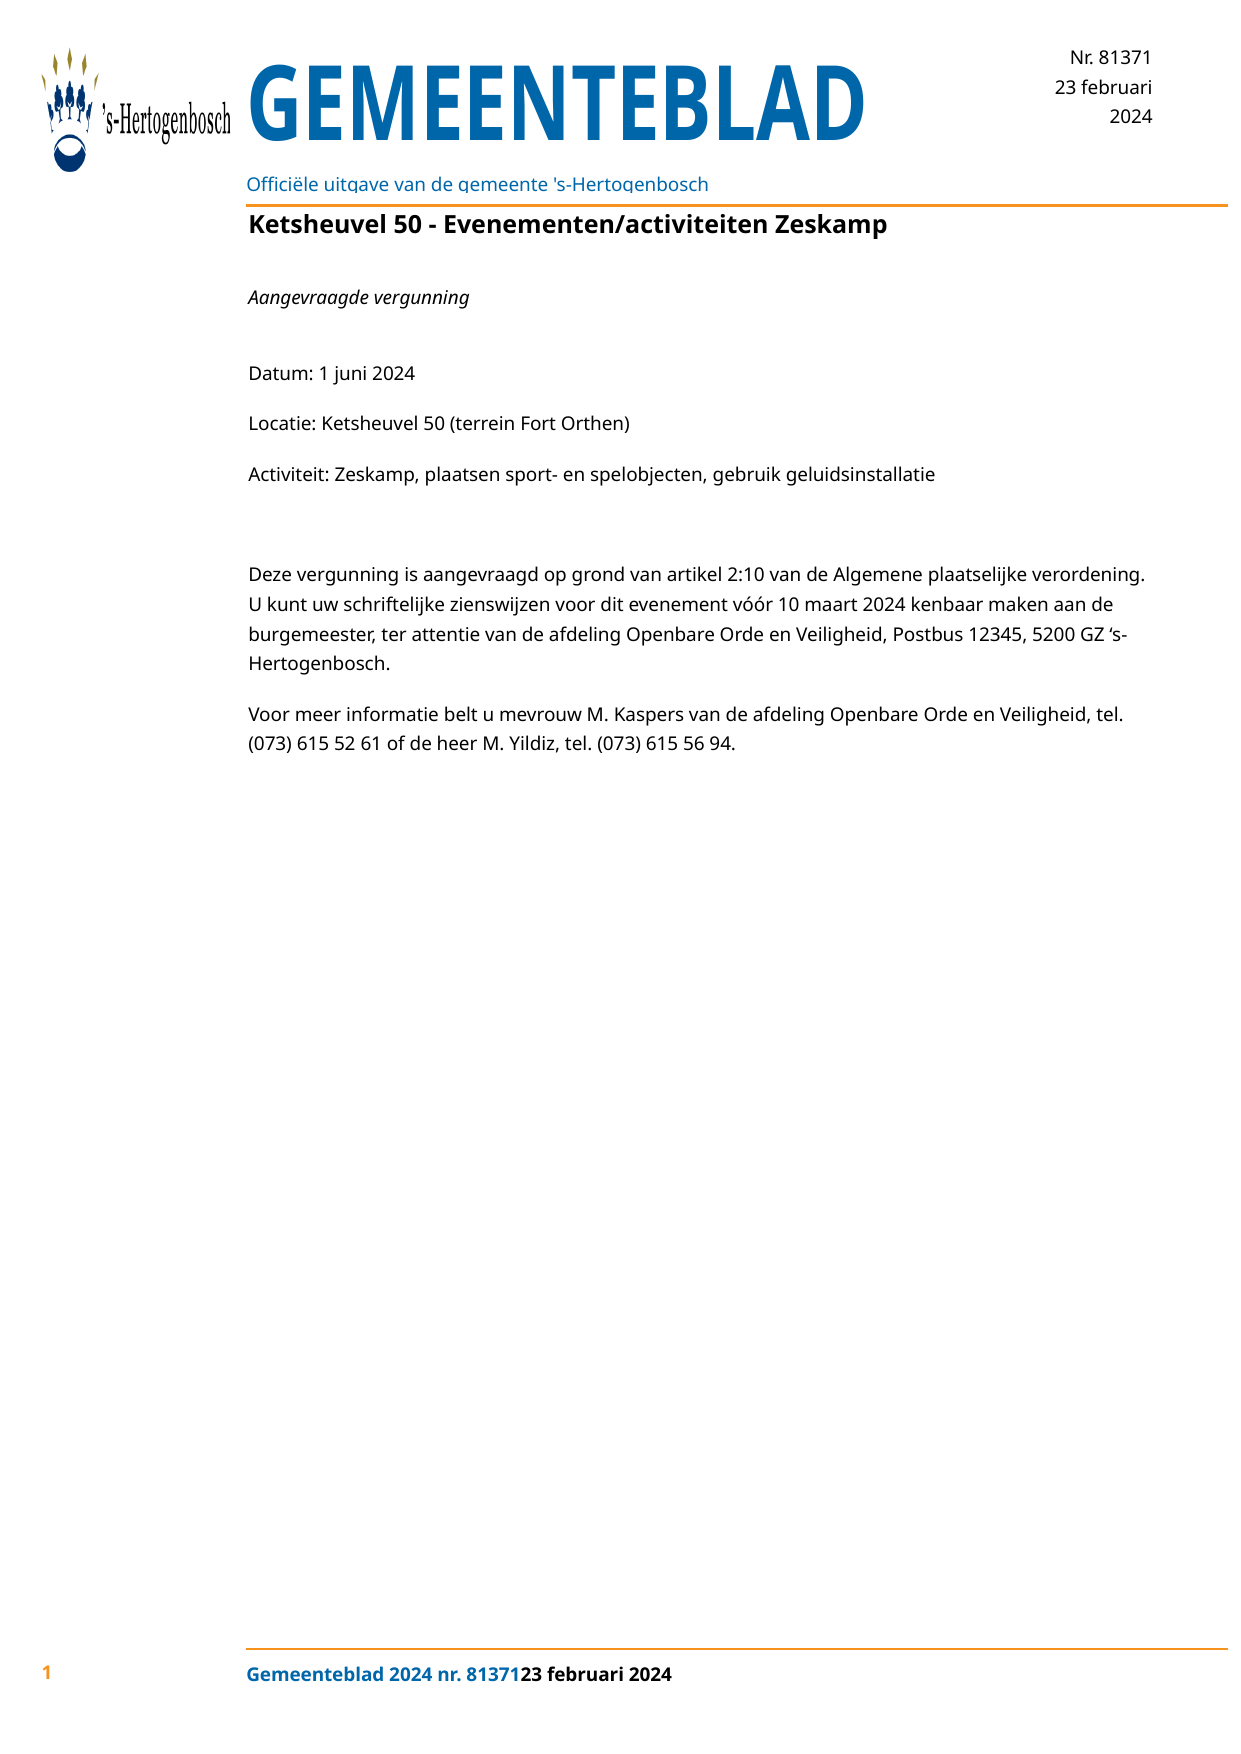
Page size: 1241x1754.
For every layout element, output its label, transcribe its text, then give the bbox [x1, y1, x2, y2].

picture [41, 47, 231, 172]
text Aangevraagde vergunning [248, 284, 1152, 309]
text Ketsheuvel 50 - Evenementen/activiteiten Zeskamp [248, 207, 1152, 241]
text Datum: 1 juni 2024 [248, 360, 1152, 386]
text Deze vergunning is aangevraagd op grond van artikel 2:10 van de Algemene plaatselijke verordening. U kunt uw schriftelijke zienswijzen voor dit evenement vóór 10 maart 2024 kenbaar maken aan de burgemeester, ter attentie van de afdeling Openbare Orde en Veiligheid, Postbus 12345, 5200 GZ ‘s-Hertogenbosch. [248, 562, 1152, 676]
text Activiteit: Zeskamp, plaatsen sport- en spelobjecten, gebruik geluidsinstallatie [248, 461, 1152, 487]
text Voor meer informatie belt u mevrouw M. Kaspers van de afdeling Openbare Orde en Veiligheid, tel. (073) 615 52 61 of de heer M. Yildiz, tel. (073) 615 56 94. [248, 701, 1152, 756]
text Locatie: Ketsheuvel 50 (terrein Fort Orthen) [248, 410, 1152, 436]
